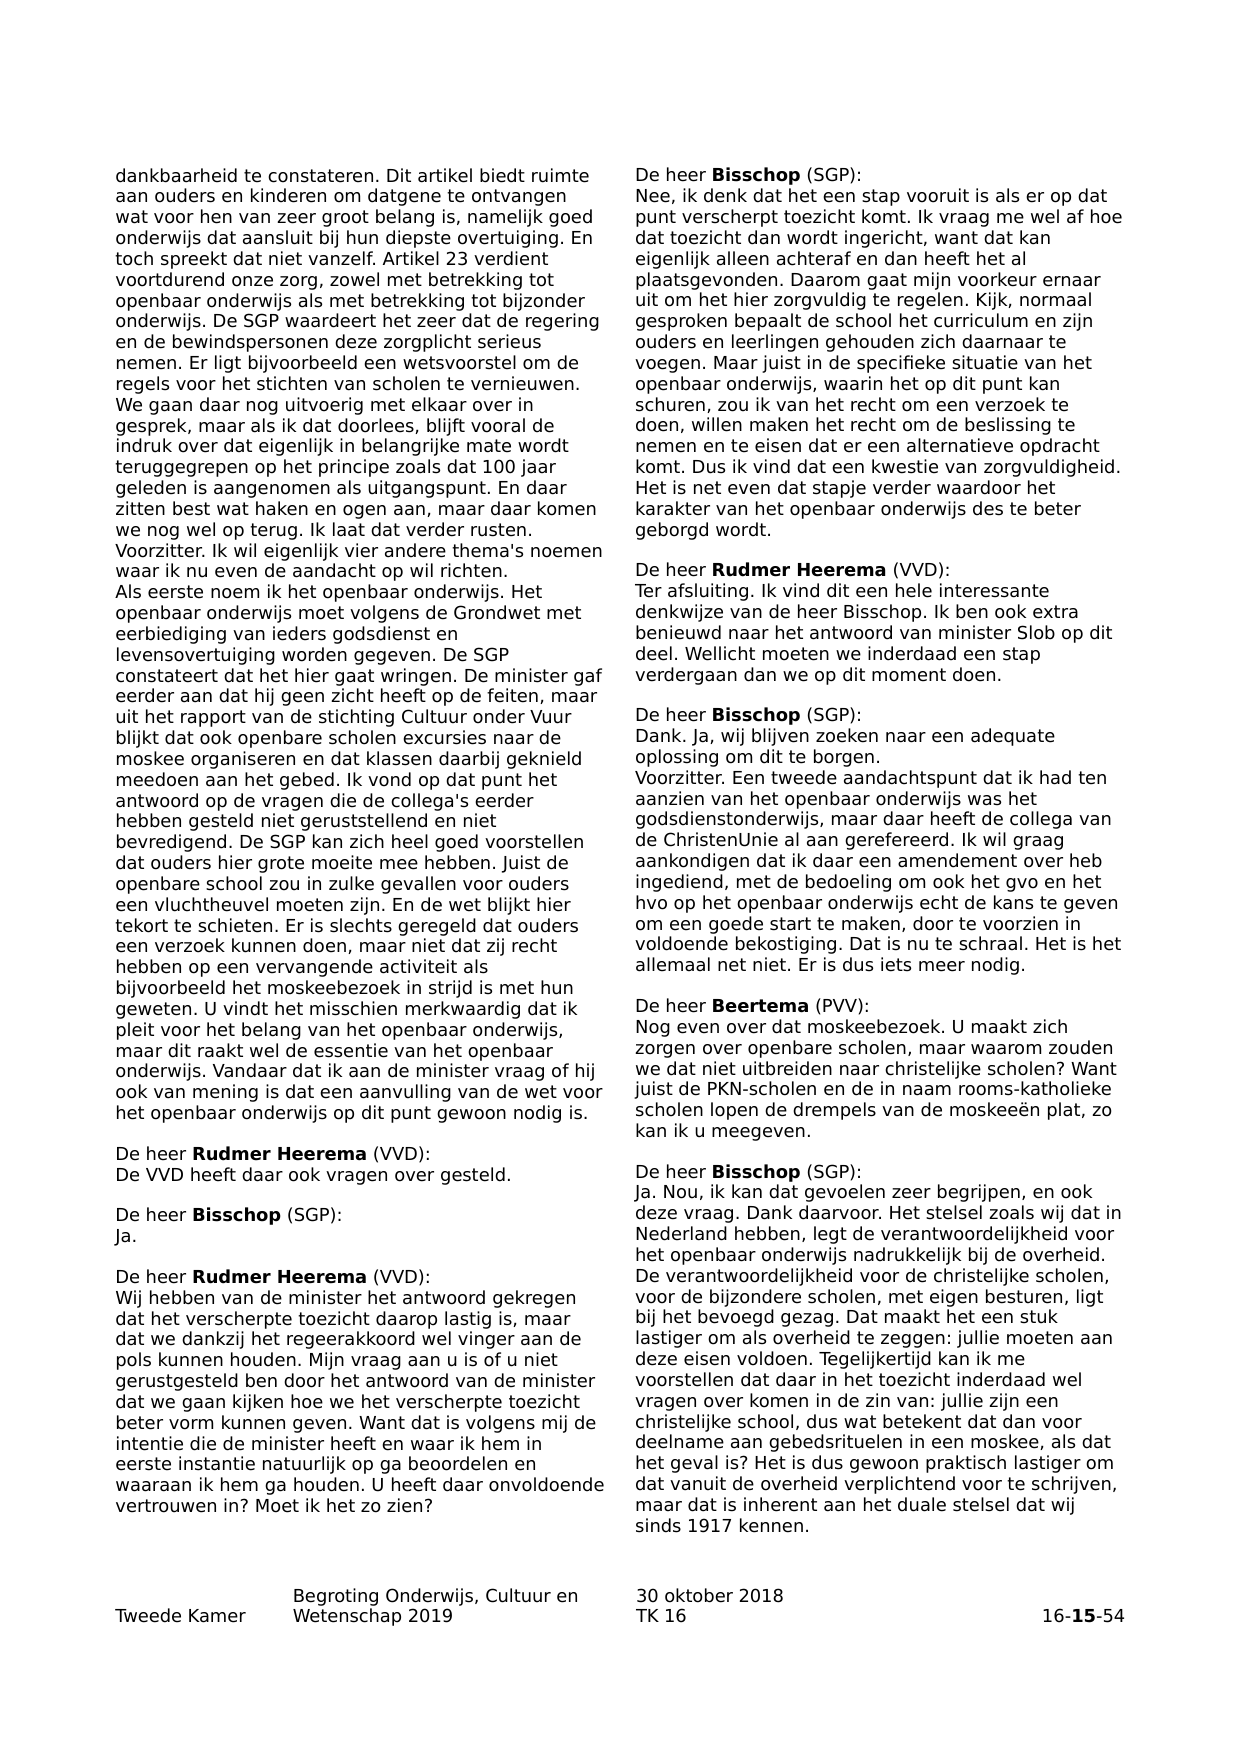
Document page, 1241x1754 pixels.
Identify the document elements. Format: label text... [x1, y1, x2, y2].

text De heer Bisschop (SGP): [635, 1162, 1125, 1182]
text Voorzitter. Een tweede aandachtspunt dat ik had ten aanzien van het openbaar onderwijs was het godsdienstonderwijs, maar daar heeft de collega van de ChristenUnie al aan gerefereerd. Ik wil graag aankondigen dat ik daar een amendement over heb ingediend, met de bedoeling om ook het gvo en het hvo op het openbaar onderwijs echt de kans te geven om een goede start te maken, door te voorzien in voldoende bekostiging. Dat is nu te schraal. Het is het allemaal net niet. Er is dus iets meer nodig. [635, 767, 1125, 976]
text De heer Bisschop (SGP): [635, 165, 1125, 186]
text De heer Bisschop (SGP): [635, 705, 1125, 726]
text De heer Rudmer Heerema (VVD): [115, 1267, 605, 1287]
text Ja. Nou, ik kan dat gevoelen zeer begrijpen, en ook deze vraag. Dank daarvoor. Het stelsel zoals wij dat in Nederland hebben, legt de verantwoordelijkheid voor het openbaar onderwijs nadrukkelijk bij de overheid. De verantwoordelijkheid voor de christelijke scholen, voor de bijzondere scholen, met eigen besturen, ligt bij het bevoegd gezag. Dat maakt het een stuk lastiger om als overheid te zeggen: jullie moeten aan deze eisen voldoen. Tegelijkertijd kan ik me voorstellen dat daar in het toezicht inderdaad wel vragen over komen in de zin van: jullie zijn een christelijke school, dus wat betekent dat dan voor deelname aan gebedsrituelen in een moskee, als dat het geval is? Het is dus gewoon praktisch lastiger om dat vanuit de overheid verplichtend voor te schrijven, maar dat is inherent aan het duale stelsel dat wij sinds 1917 kennen. [635, 1182, 1125, 1536]
text dankbaarheid te constateren. Dit artikel biedt ruimte aan ouders en kinderen om datgene te ontvangen wat voor hen van zeer groot belang is, namelijk goed onderwijs dat aansluit bij hun diepste overtuiging. En toch spreekt dat niet vanzelf. Artikel 23 verdient voortdurend onze zorg, zowel met betrekking tot openbaar onderwijs als met betrekking tot bijzonder onderwijs. De SGP waardeert het zeer dat de regering en de bewindspersonen deze zorgplicht serieus nemen. Er ligt bijvoorbeeld een wetsvoorstel om de regels voor het stichten van scholen te vernieuwen. We gaan daar nog uitvoerig met elkaar over in gesprek, maar als ik dat doorlees, blijft vooral de indruk over dat eigenlijk in belangrijke mate wordt teruggegrepen op het principe zoals dat 100 jaar geleden is aangenomen als uitgangspunt. En daar zitten best wat haken en ogen aan, maar daar komen we nog wel op terug. Ik laat dat verder rusten. [115, 165, 605, 540]
text De VVD heeft daar ook vragen over gesteld. [115, 1164, 605, 1185]
text Nee, ik denk dat het een stap vooruit is als er op dat punt verscherpt toezicht komt. Ik vraag me wel af hoe dat toezicht dan wordt ingericht, want dat kan eigenlijk alleen achteraf en dan heeft het al plaatsgevonden. Daarom gaat mijn voorkeur ernaar uit om het hier zorgvuldig te regelen. Kijk, normaal gesproken bepaalt de school het curriculum en zijn ouders en leerlingen gehouden zich daarnaar te voegen. Maar juist in de specifieke situatie van het openbaar onderwijs, waarin het op dit punt kan schuren, zou ik van het recht om een verzoek te doen, willen maken het recht om de beslissing te nemen en te eisen dat er een alternatieve opdracht komt. Dus ik vind dat een kwestie van zorgvuldigheid. Het is net even dat stapje verder waardoor het karakter van het openbaar onderwijs des te beter geborgd wordt. [635, 186, 1125, 540]
text Dank. Ja, wij blijven zoeken naar een adequate oplossing om dit te borgen. [635, 726, 1125, 767]
text De heer Rudmer Heerema (VVD): [635, 560, 1125, 581]
text Nog even over dat moskeebezoek. U maakt zich zorgen over openbare scholen, maar waarom zouden we dat niet uitbreiden naar christelijke scholen? Want juist de PKN-scholen en de in naam rooms-katholieke scholen lopen de drempels van de moskeeën plat, zo kan ik u meegeven. [635, 1017, 1125, 1142]
text Voorzitter. Ik wil eigenlijk vier andere thema's noemen waar ik nu even de aandacht op wil richten. [115, 540, 605, 582]
text De heer Beertema (PVV): [635, 996, 1125, 1017]
text De heer Rudmer Heerema (VVD): [115, 1144, 605, 1164]
text Wij hebben van de minister het antwoord gekregen dat het verscherpte toezicht daarop lastig is, maar dat we dankzij het regeerakkoord wel vinger aan de pols kunnen houden. Mijn vraag aan u is of u niet gerustgesteld ben door het antwoord van de minister dat we gaan kijken hoe we het verscherpte toezicht beter vorm kunnen geven. Want dat is volgens mij de intentie die de minister heeft en waar ik hem in eerste instantie natuurlijk op ga beoordelen en waaraan ik hem ga houden. U heeft daar onvoldoende vertrouwen in? Moet ik het zo zien? [115, 1287, 605, 1517]
text Ja. [115, 1226, 605, 1247]
text Als eerste noem ik het openbaar onderwijs. Het openbaar onderwijs moet volgens de Grondwet met eerbiediging van ieders godsdienst en levensovertuiging worden gegeven. De SGP constateert dat het hier gaat wringen. De minister gaf eerder aan dat hij geen zicht heeft op de feiten, maar uit het rapport van de stichting Cultuur onder Vuur blijkt dat ook openbare scholen excursies naar de moskee organiseren en dat klassen daarbij geknield meedoen aan het gebed. Ik vond op dat punt het antwoord op de vragen die de collega's eerder hebben gesteld niet geruststellend en niet bevredigend. De SGP kan zich heel goed voorstellen dat ouders hier grote moeite mee hebben. Juist de openbare school zou in zulke gevallen voor ouders een vluchtheuvel moeten zijn. En de wet blijkt hier tekort te schieten. Er is slechts geregeld dat ouders een verzoek kunnen doen, maar niet dat zij recht hebben op een vervangende activiteit als bijvoorbeeld het moskeebezoek in strijd is met hun geweten. U vindt het misschien merkwaardig dat ik pleit voor het belang van het openbaar onderwijs, maar dit raakt wel de essentie van het openbaar onderwijs. Vandaar dat ik aan de minister vraag of hij ook van mening is dat een aanvulling van de wet voor het openbaar onderwijs op dit punt gewoon nodig is. [115, 582, 605, 1124]
text De heer Bisschop (SGP): [115, 1205, 605, 1226]
text Ter afsluiting. Ik vind dit een hele interessante denkwijze van de heer Bisschop. Ik ben ook extra benieuwd naar het antwoord van minister Slob op dit deel. Wellicht moeten we inderdaad een stap verdergaan dan we op dit moment doen. [635, 581, 1125, 685]
